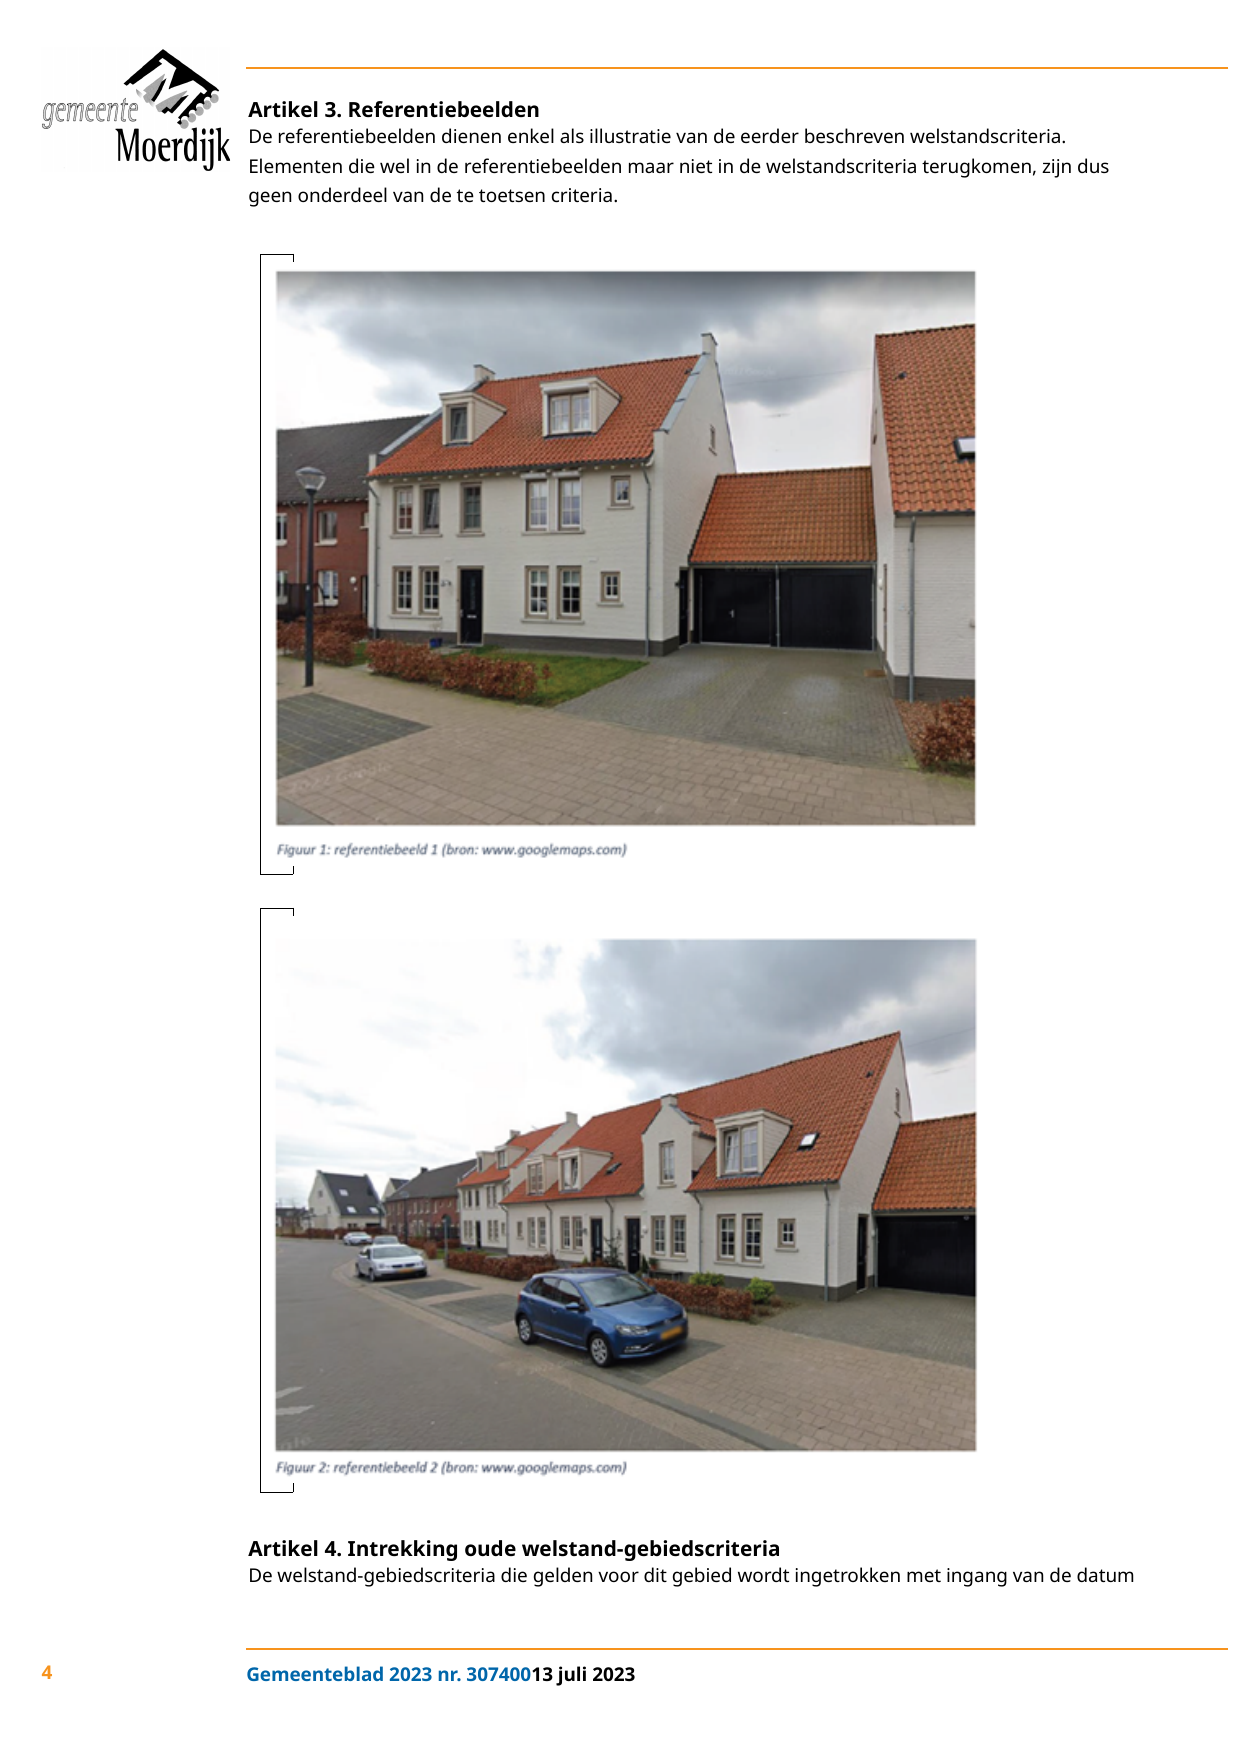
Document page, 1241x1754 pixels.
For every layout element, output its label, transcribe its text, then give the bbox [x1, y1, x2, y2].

text De welstand-gebiedscriteria die gelden voor dit gebied wordt ingetrokken met ingang van de datum [248, 1562, 1152, 1588]
picture [41, 47, 231, 172]
text Artikel 3. Referentiebeelden [248, 95, 1152, 123]
picture [268, 916, 1008, 1483]
picture [268, 262, 1008, 866]
text De referentiebeelden dienen enkel als illustratie van de eerder beschreven welstandscriteria. Elementen die wel in de referentiebeelden maar niet in de welstandscriteria terugkomen, zijn dus geen onderdeel van de te toetsen criteria. [248, 123, 1152, 208]
text Artikel 4. Intrekking oude welstand-gebiedscriteria [248, 1534, 1152, 1562]
